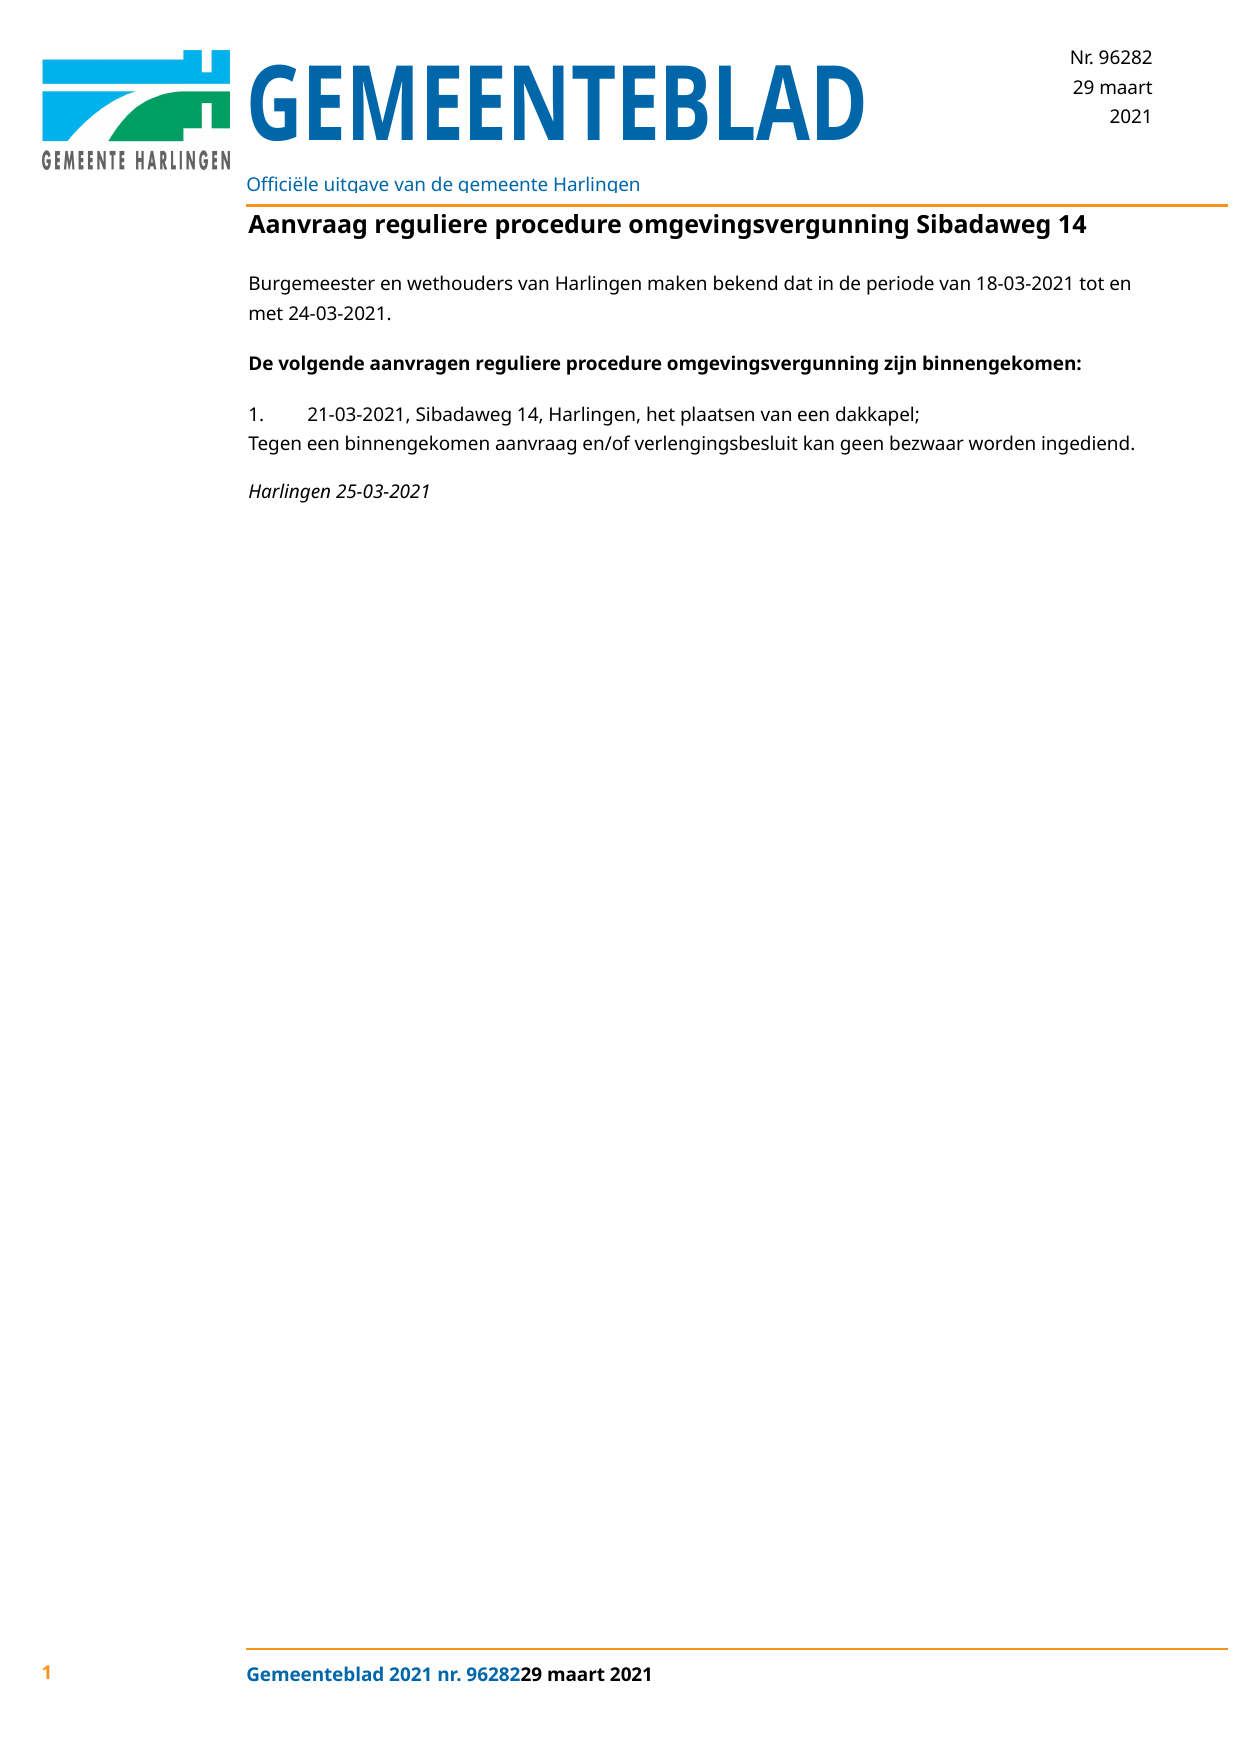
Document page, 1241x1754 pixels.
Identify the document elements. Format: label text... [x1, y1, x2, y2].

text Tegen een binnengekomen aanvraag en/of verlengingsbesluit kan geen bezwaar worden ingediend. [248, 430, 1152, 456]
list 21-03-2021, Sibadaweg 14, Harlingen, het plaatsen van een dakkapel; [248, 401, 1152, 426]
picture [41, 47, 231, 172]
text Harlingen 25-03-2021 [248, 478, 1152, 504]
text De volgende aanvragen reguliere procedure omgevingsvergunning zijn binnengekomen: [248, 350, 1152, 376]
text Burgemeester en wethouders van Harlingen maken bekend dat in de periode van 18-03-2021 tot en met 24-03-2021. [248, 270, 1152, 326]
text Aanvraag reguliere procedure omgevingsvergunning Sibadaweg 14 [248, 207, 1152, 241]
